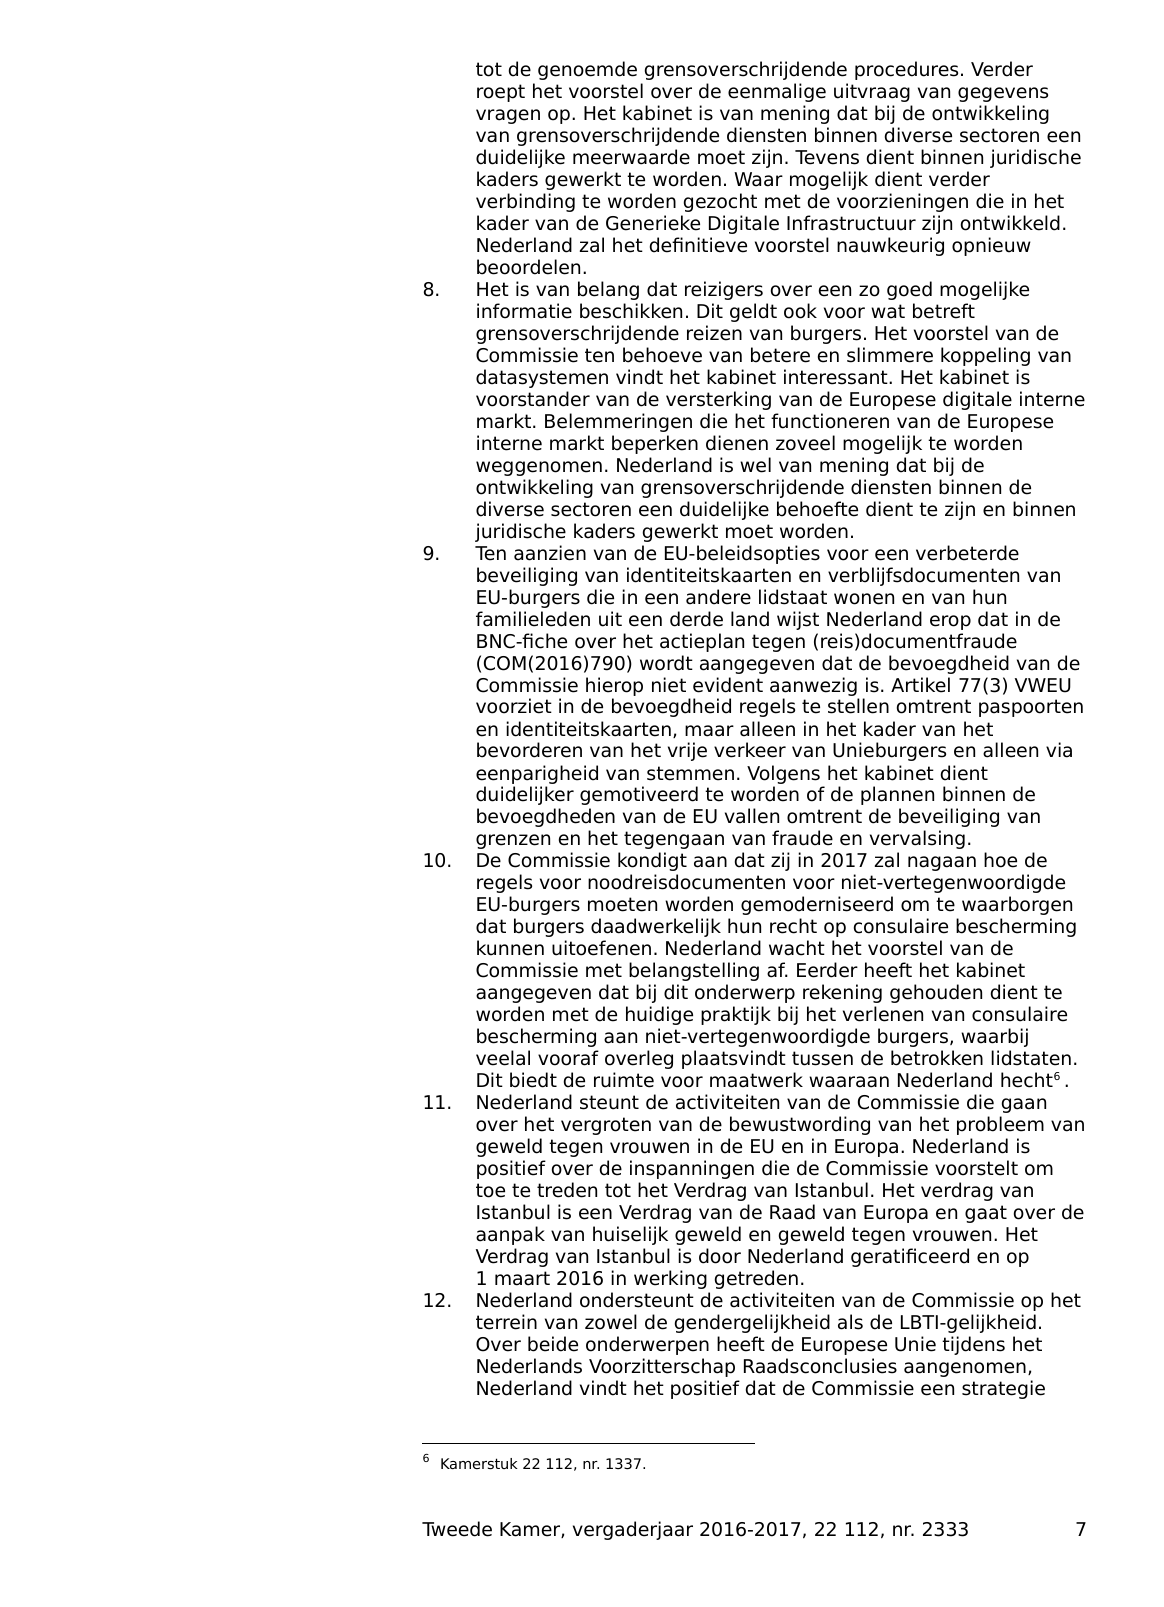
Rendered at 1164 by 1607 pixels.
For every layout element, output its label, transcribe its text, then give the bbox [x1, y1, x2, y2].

text 10. De Commissie kondigt aan dat zij in 2017 zal nagaan hoe de regels voor noodreisdocumenten voor niet-vertegenwoordigde EU-burgers moeten worden gemoderniseerd om te waarborgen dat burgers daadwerkelijk hun recht op consulaire bescherming kunnen uitoefenen. Nederland wacht het voorstel van de Commissie met belangstelling af. Eerder heeft het kabinet aangegeven dat bij dit onderwerp rekening gehouden dient te worden met de huidige praktijk bij het verlenen van consulaire bescherming aan niet-vertegenwoordigde burgers, waarbij veelal vooraf overleg plaatsvindt tussen de betrokken lidstaten. Dit biedt de ruimte voor maatwerk waaraan Nederland hecht. [422, 850, 1087, 1092]
text 11. Nederland steunt de activiteiten van de Commissie die gaan over het vergroten van de bewustwording van het probleem van geweld tegen vrouwen in de EU en in Europa. Nederland is positief over de inspanningen die de Commissie voorstelt om toe te treden tot het Verdrag van Istanbul. Het verdrag van Istanbul is een Verdrag van de Raad van Europa en gaat over de aanpak van huiselijk geweld en geweld tegen vrouwen. Het Verdrag van Istanbul is door Nederland geratificeerd en op 1 maart 2016 in werking getreden. [422, 1092, 1087, 1290]
text 8. Het is van belang dat reizigers over een zo goed mogelijke informatie beschikken. Dit geldt ook voor wat betreft grensoverschrijdende reizen van burgers. Het voorstel van de Commissie ten behoeve van betere en slimmere koppeling van datasystemen vindt het kabinet interessant. Het kabinet is voorstander van de versterking van de Europese digitale interne markt. Belemmeringen die het functioneren van de Europese interne markt beperken dienen zoveel mogelijk te worden weggenomen. Nederland is wel van mening dat bij de ontwikkeling van grensoverschrijdende diensten binnen de diverse sectoren een duidelijke behoefte dient te zijn en binnen juridische kaders gewerkt moet worden. [422, 279, 1087, 543]
text Kamerstuk 22 112, nr. 1337. [422, 1452, 1087, 1474]
text tot de genoemde grensoverschrijdende procedures. Verder roept het voorstel over de eenmalige uitvraag van gegevens vragen op. Het kabinet is van mening dat bij de ontwikkeling van grensoverschrijdende diensten binnen diverse sectoren een duidelijke meerwaarde moet zijn. Tevens dient binnen juridische kaders gewerkt te worden. Waar mogelijk dient verder verbinding te worden gezocht met de voorzieningen die in het kader van de Generieke Digitale Infrastructuur zijn ontwikkeld. Nederland zal het definitieve voorstel nauwkeurig opnieuw beoordelen. [475, 59, 1087, 279]
text 9. Ten aanzien van de EU-beleidsopties voor een verbeterde beveiliging van identiteitskaarten en verblijfsdocumenten van EU-burgers die in een andere lidstaat wonen en van hun familieleden uit een derde land wijst Nederland erop dat in de BNC-fiche over het actieplan tegen (reis)documentfraude (COM(2016)790) wordt aangegeven dat de bevoegdheid van de Commissie hierop niet evident aanwezig is. Artikel 77(3) VWEU voorziet in de bevoegdheid regels te stellen omtrent paspoorten en identiteitskaarten, maar alleen in het kader van het bevorderen van het vrije verkeer van Unieburgers en alleen via eenparigheid van stemmen. Volgens het kabinet dient duidelijker gemotiveerd te worden of de plannen binnen de bevoegdheden van de EU vallen omtrent de beveiliging van grenzen en het tegengaan van fraude en vervalsing. [422, 543, 1087, 850]
text 12. Nederland ondersteunt de activiteiten van de Commissie op het terrein van zowel de gendergelijkheid als de LBTI-gelijkheid. Over beide onderwerpen heeft de Europese Unie tijdens het Nederlands Voorzitterschap Raadsconclusies aangenomen, Nederland vindt het positief dat de Commissie een strategie [422, 1290, 1087, 1400]
